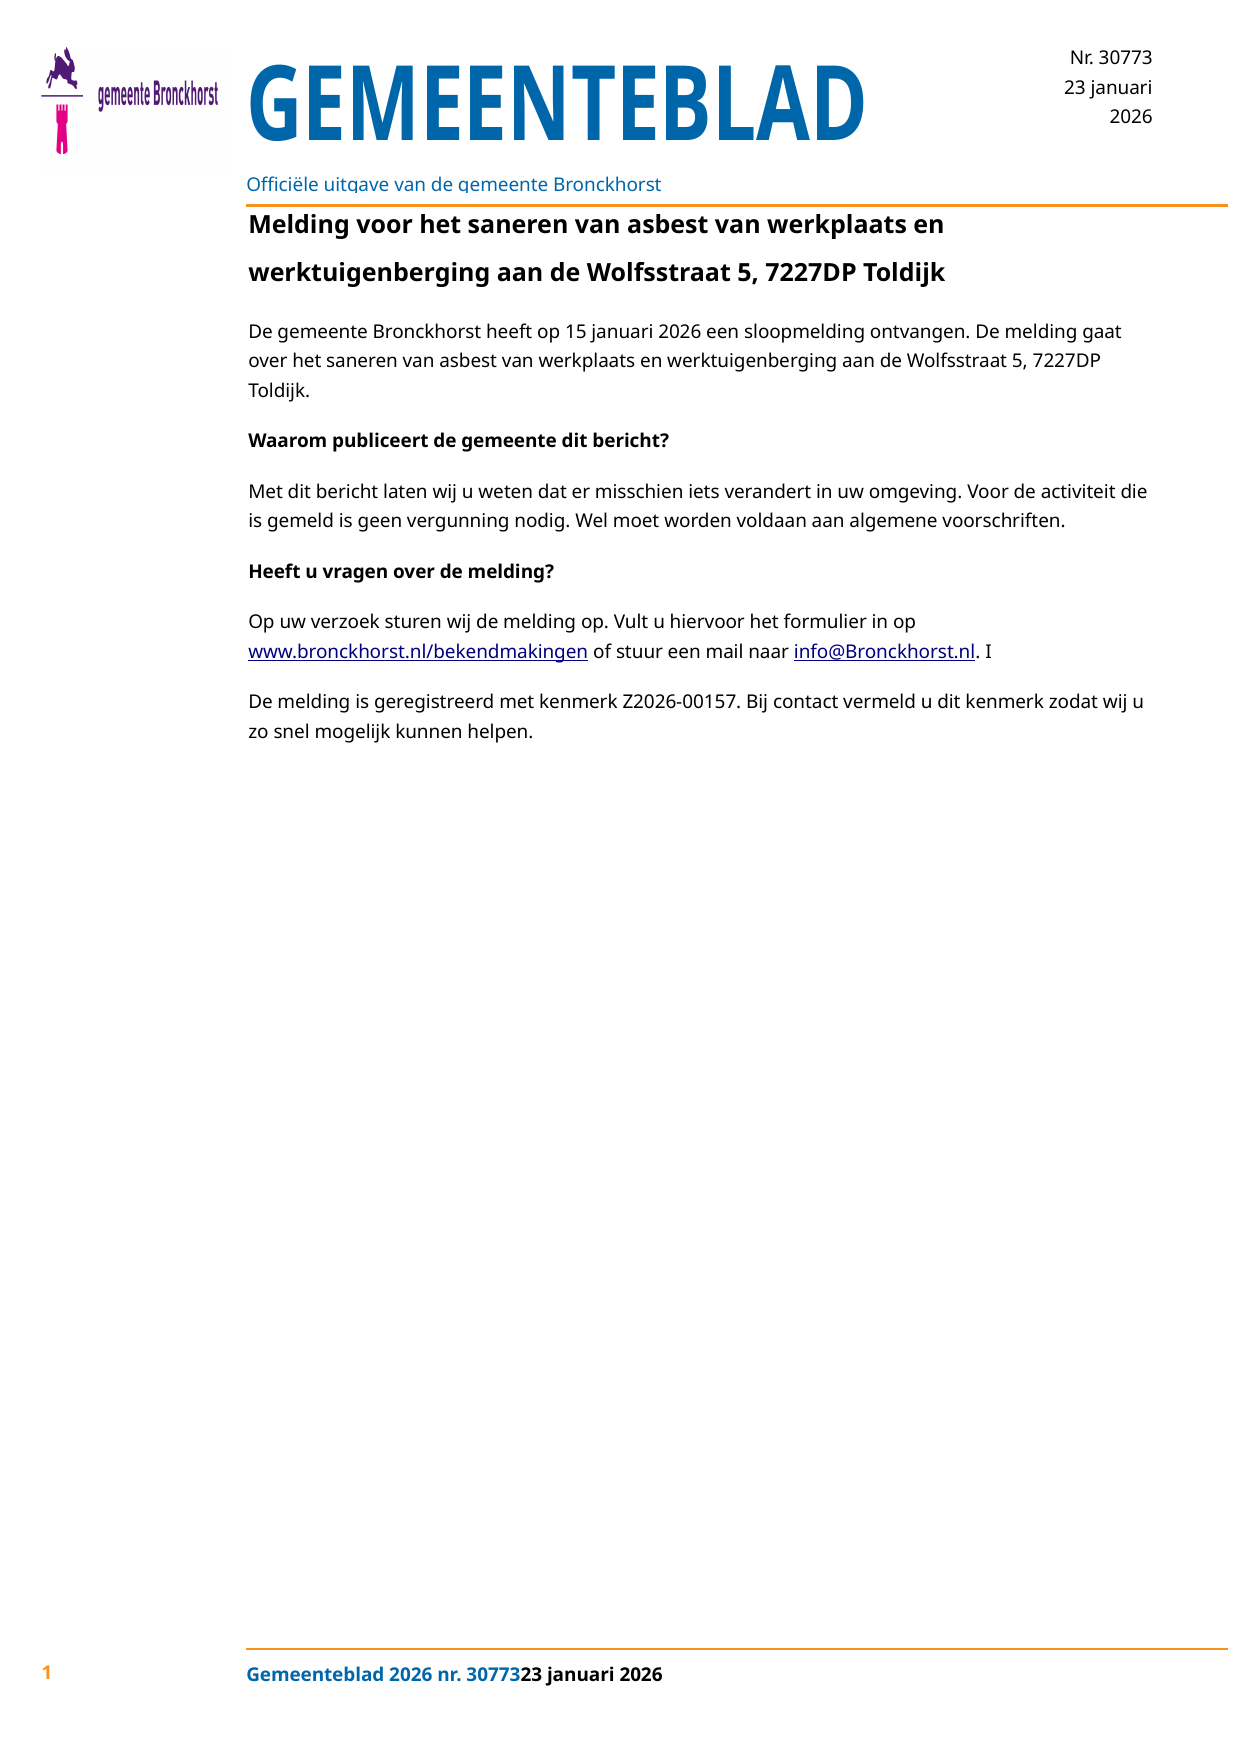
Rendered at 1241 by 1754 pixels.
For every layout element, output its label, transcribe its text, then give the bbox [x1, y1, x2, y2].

text Waarom publiceert de gemeente dit bericht? [248, 427, 1152, 453]
text Op uw verzoek sturen wij de melding op. Vult u hiervoor het formulier in op www.bronckhorst.nl/bekendmakingen of stuur een mail naar info@Bronckhorst.nl. I [248, 608, 1152, 664]
text De gemeente Bronckhorst heeft op 15 januari 2026 een sloopmelding ontvangen. De melding gaat over het saneren van asbest van werkplaats en werktuigenberging aan de Wolfsstraat 5, 7227DP Toldijk. [248, 318, 1152, 403]
text Heeft u vragen over de melding? [248, 558, 1152, 584]
text Met dit bericht laten wij u weten dat er misschien iets verandert in uw omgeving. Voor de activiteit die is gemeld is geen vergunning nodig. Wel moet worden voldaan aan algemene voorschriften. [248, 478, 1152, 533]
text De melding is geregistreerd met kenmerk Z2026-00157. Bij contact vermeld u dit kenmerk zodat wij u zo snel mogelijk kunnen helpen. [248, 688, 1152, 744]
text Melding voor het saneren van asbest van werkplaats en werktuigenberging aan de Wolfsstraat 5, 7227DP Toldijk [248, 207, 1152, 288]
picture [41, 47, 231, 172]
